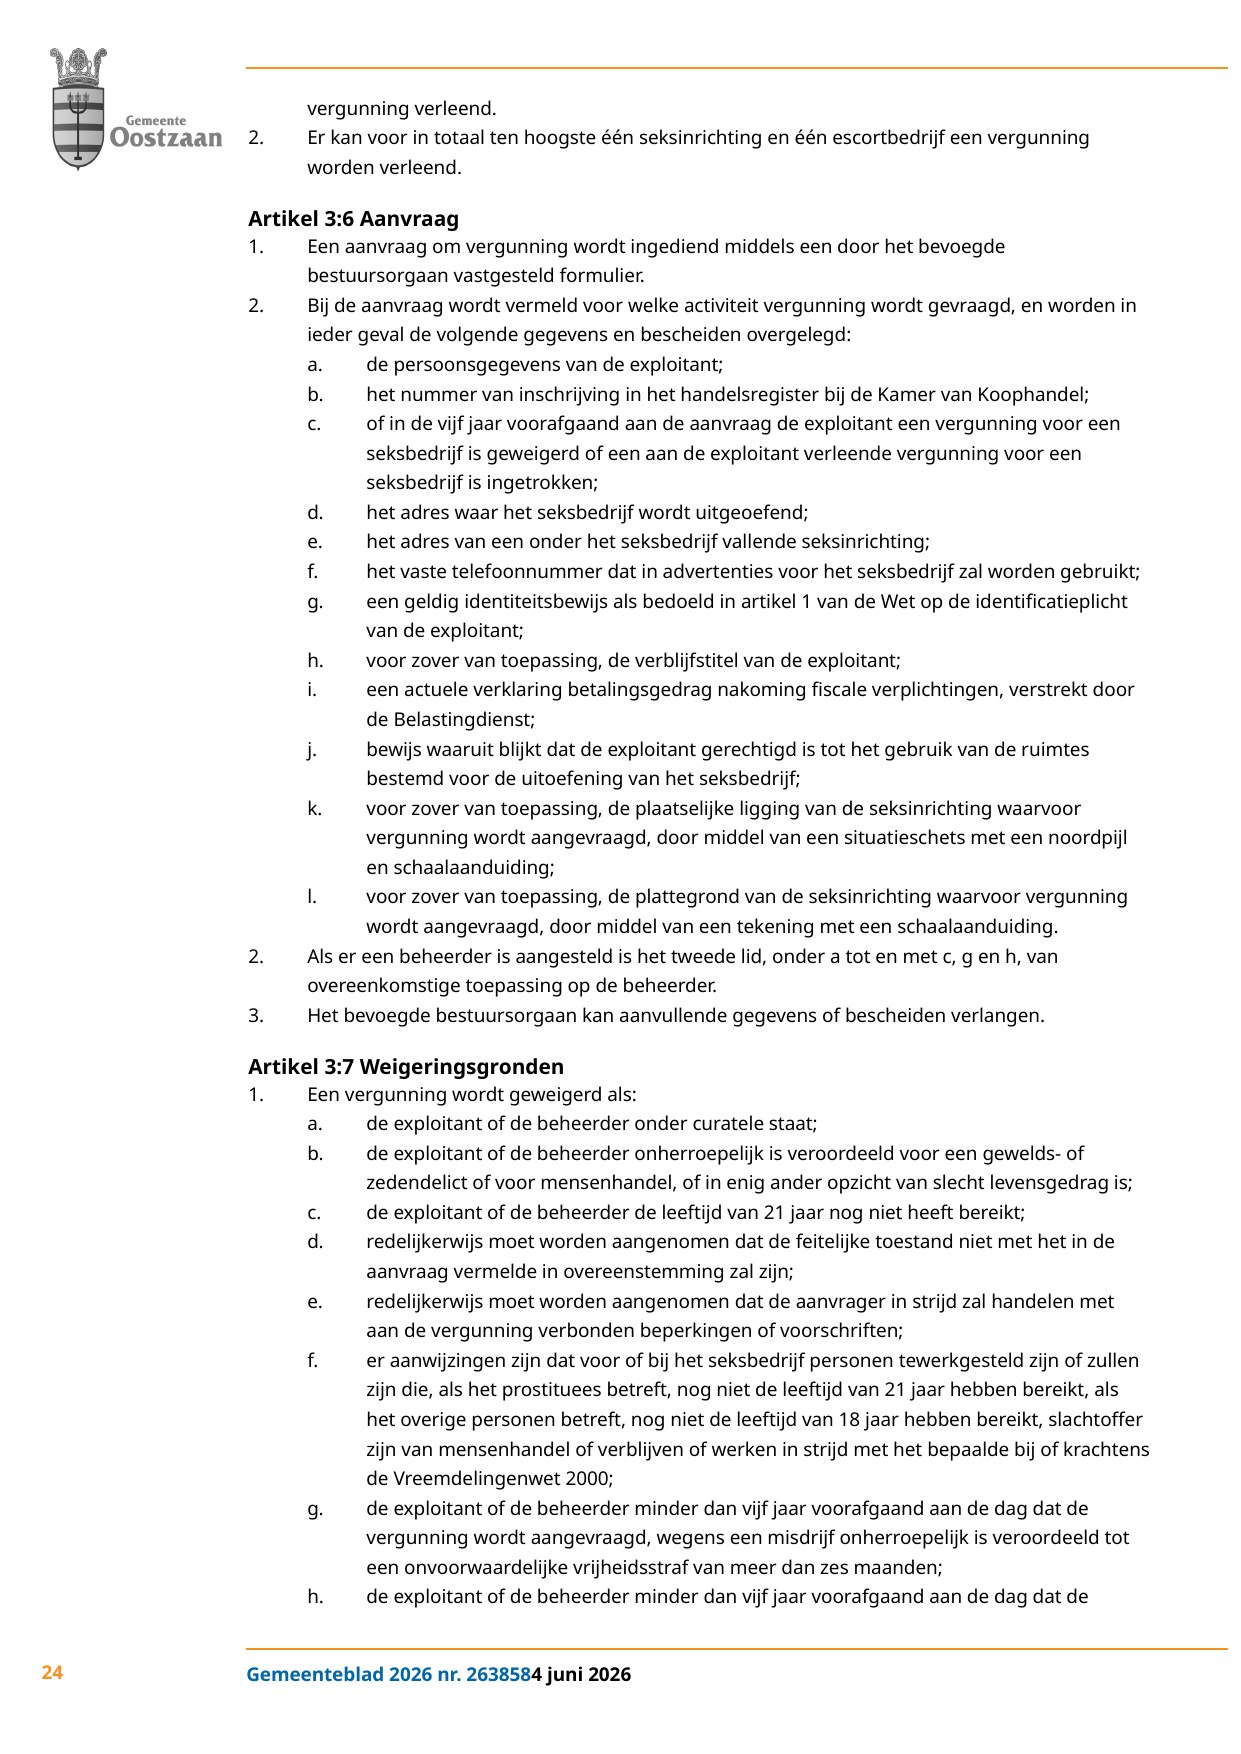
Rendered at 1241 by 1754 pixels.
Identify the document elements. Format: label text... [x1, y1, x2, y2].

list redelijkerwijs moet worden aangenomen dat de feitelijke toestand niet met het in de aanvraag vermelde in overeenstemming zal zijn; [307, 1229, 1152, 1284]
list de exploitant of de beheerder onder curatele staat; [307, 1110, 1152, 1136]
list het adres waar het seksbedrijf wordt uitgeoefend; [307, 499, 1152, 525]
list de exploitant of de beheerder minder dan vijf jaar voorafgaand aan de dag dat de vergunning wordt aangevraagd, wegens een misdrijf onherroepelijk is veroordeeld tot een onvoorwaardelijke vrijheidsstraf van meer dan zes maanden; [307, 1495, 1152, 1580]
list voor zover van toepassing, de plaatselijke ligging van de seksinrichting waarvoor vergunning wordt aangevraagd, door middel van een situatieschets met een noordpijl en schaalaanduiding; [307, 795, 1152, 880]
list redelijkerwijs moet worden aangenomen dat de aanvrager in strijd zal handelen met aan de vergunning verbonden beperkingen of voorschriften; [307, 1288, 1152, 1343]
list Het bevoegde bestuursorgaan kan aanvullende gegevens of bescheiden verlangen. [248, 1002, 1152, 1028]
list voor zover van toepassing, de plattegrond van de seksinrichting waarvoor vergunning wordt aangevraagd, door middel van een tekening met een schaalaanduiding. [307, 884, 1152, 939]
list er aanwijzingen zijn dat voor of bij het seksbedrijf personen tewerkgesteld zijn of zullen zijn die, als het prostituees betreft, nog niet de leeftijd van 21 jaar hebben bereikt, als het overige personen betreft, nog niet de leeftijd van 18 jaar hebben bereikt, slachtoffer zijn van mensenhandel of verblijven of werken in strijd met het bepaalde bij of krachtens de Vreemdelingenwet 2000; [307, 1347, 1152, 1491]
list voor zover van toepassing, de verblijfstitel van de exploitant; [307, 647, 1152, 673]
picture [41, 47, 231, 172]
list Een vergunning wordt geweigerd als: [248, 1081, 1152, 1107]
list het adres van een onder het seksbedrijf vallende seksinrichting; [307, 529, 1152, 554]
list Bij de aanvraag wordt vermeld voor welke activiteit vergunning wordt gevraagd, en worden in ieder geval de volgende gegevens en bescheiden overgelegd: [248, 292, 1152, 347]
list de exploitant of de beheerder minder dan vijf jaar voorafgaand aan de dag dat de [307, 1584, 1152, 1609]
list een geldig identiteitsbewijs als bedoeld in artikel 1 van de Wet op de identificatieplicht van de exploitant; [307, 588, 1152, 643]
list de exploitant of de beheerder onherroepelijk is veroordeeld voor een gewelds- of zedendelict of voor mensenhandel, of in enig ander opzicht van slecht levensgedrag is; [307, 1140, 1152, 1195]
text Artikel 3:6 Aanvraag [248, 204, 1152, 233]
list de exploitant of de beheerder de leeftijd van 21 jaar nog niet heeft bereikt; [307, 1199, 1152, 1225]
list of in de vijf jaar voorafgaand aan de aanvraag de exploitant een vergunning voor een seksbedrijf is geweigerd of een aan de exploitant verleende vergunning voor een seksbedrijf is ingetrokken; [307, 410, 1152, 495]
list het vaste telefoonnummer dat in advertenties voor het seksbedrijf zal worden gebruikt; [307, 558, 1152, 584]
text Artikel 3:7 Weigeringsgronden [248, 1052, 1152, 1081]
list het nummer van inschrijving in het handelsregister bij de Kamer van Koophandel; [307, 381, 1152, 406]
list vergunning verleend. [248, 95, 1152, 121]
list de persoonsgegevens van de exploitant; [307, 351, 1152, 377]
list Een aanvraag om vergunning wordt ingediend middels een door het bevoegde bestuursorgaan vastgesteld formulier. [248, 233, 1152, 288]
list bewijs waaruit blijkt dat de exploitant gerechtigd is tot het gebruik van de ruimtes bestemd voor de uitoefening van het seksbedrijf; [307, 736, 1152, 791]
list Als er een beheerder is aangesteld is het tweede lid, onder a tot en met c, g en h, van overeenkomstige toepassing op de beheerder. [248, 943, 1152, 998]
list een actuele verklaring betalingsgedrag nakoming fiscale verplichtingen, verstrekt door de Belastingdienst; [307, 677, 1152, 732]
list Er kan voor in totaal ten hoogste één seksinrichting en één escortbedrijf een vergunning worden verleend. [248, 124, 1152, 180]
